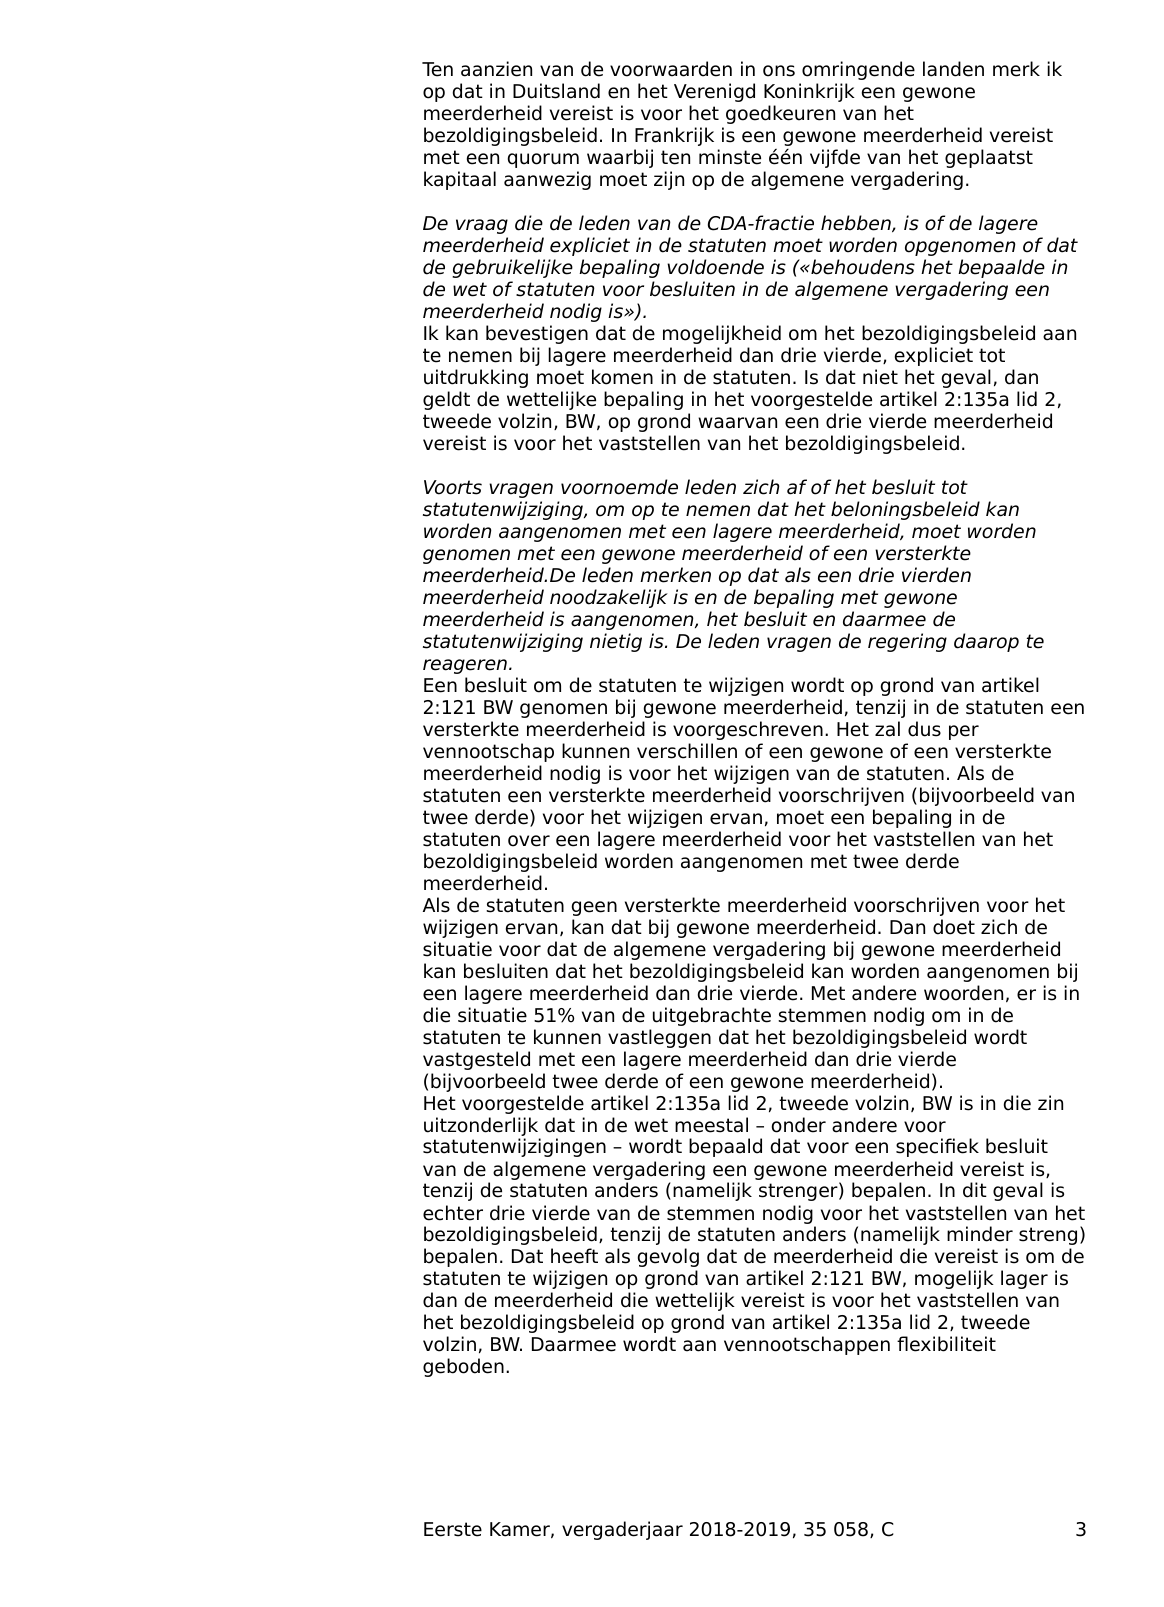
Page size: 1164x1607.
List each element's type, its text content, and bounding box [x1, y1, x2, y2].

text Het voorgestelde artikel 2:135a lid 2, tweede volzin, BW is in die zin uitzonderlijk dat in de wet meestal – onder andere voor statutenwijzigingen – wordt bepaald dat voor een specifiek besluit van de algemene vergadering een gewone meerderheid vereist is, tenzij de statuten anders (namelijk strenger) bepalen. In dit geval is echter drie vierde van de stemmen nodig voor het vaststellen van het bezoldigingsbeleid, tenzij de statuten anders (namelijk minder streng) bepalen. Dat heeft als gevolg dat de meerderheid die vereist is om de statuten te wijzigen op grond van artikel 2:121 BW, mogelijk lager is dan de meerderheid die wettelijk vereist is voor het vaststellen van het bezoldigingsbeleid op grond van artikel 2:135a lid 2, tweede volzin, BW. Daarmee wordt aan vennootschappen flexibiliteit geboden. [422, 1092, 1087, 1378]
text Als de statuten geen versterkte meerderheid voorschrijven voor het wijzigen ervan, kan dat bij gewone meerderheid. Dan doet zich de situatie voor dat de algemene vergadering bij gewone meerderheid kan besluiten dat het bezoldigingsbeleid kan worden aangenomen bij een lagere meerderheid dan drie vierde. Met andere woorden, er is in die situatie 51% van de uitgebrachte stemmen nodig om in de statuten te kunnen vastleggen dat het bezoldigingsbeleid wordt vastgesteld met een lagere meerderheid dan drie vierde (bijvoorbeeld twee derde of een gewone meerderheid). [422, 895, 1087, 1092]
text Ik kan bevestigen dat de mogelijkheid om het bezoldigingsbeleid aan te nemen bij lagere meerderheid dan drie vierde, expliciet tot uitdrukking moet komen in de statuten. Is dat niet het geval, dan geldt de wettelijke bepaling in het voorgestelde artikel 2:135a lid 2, tweede volzin, BW, op grond waarvan een drie vierde meerderheid vereist is voor het vaststellen van het bezoldigingsbeleid. [422, 323, 1087, 455]
text Voorts vragen voornoemde leden zich af of het besluit tot statutenwijziging, om op te nemen dat het beloningsbeleid kan worden aangenomen met een lagere meerderheid, moet worden genomen met een gewone meerderheid of een versterkte meerderheid.De leden merken op dat als een drie vierden meerderheid noodzakelijk is en de bepaling met gewone meerderheid is aangenomen, het besluit en daarmee de statutenwijziging nietig is. De leden vragen de regering daarop te reageren. [422, 477, 1087, 675]
text De vraag die de leden van de CDA-fractie hebben, is of de lagere meerderheid expliciet in de statuten moet worden opgenomen of dat de gebruikelijke bepaling voldoende is («behoudens het bepaalde in de wet of statuten voor besluiten in de algemene vergadering een meerderheid nodig is»). [422, 213, 1087, 323]
text Ten aanzien van de voorwaarden in ons omringende landen merk ik op dat in Duitsland en het Verenigd Koninkrijk een gewone meerderheid vereist is voor het goedkeuren van het bezoldigingsbeleid. In Frankrijk is een gewone meerderheid vereist met een quorum waarbij ten minste één vijfde van het geplaatst kapitaal aanwezig moet zijn op de algemene vergadering. [422, 59, 1087, 191]
text Een besluit om de statuten te wijzigen wordt op grond van artikel 2:121 BW genomen bij gewone meerderheid, tenzij in de statuten een versterkte meerderheid is voorgeschreven. Het zal dus per vennootschap kunnen verschillen of een gewone of een versterkte meerderheid nodig is voor het wijzigen van de statuten. Als de statuten een versterkte meerderheid voorschrijven (bijvoorbeeld van twee derde) voor het wijzigen ervan, moet een bepaling in de statuten over een lagere meerderheid voor het vaststellen van het bezoldigingsbeleid worden aangenomen met twee derde meerderheid. [422, 675, 1087, 895]
